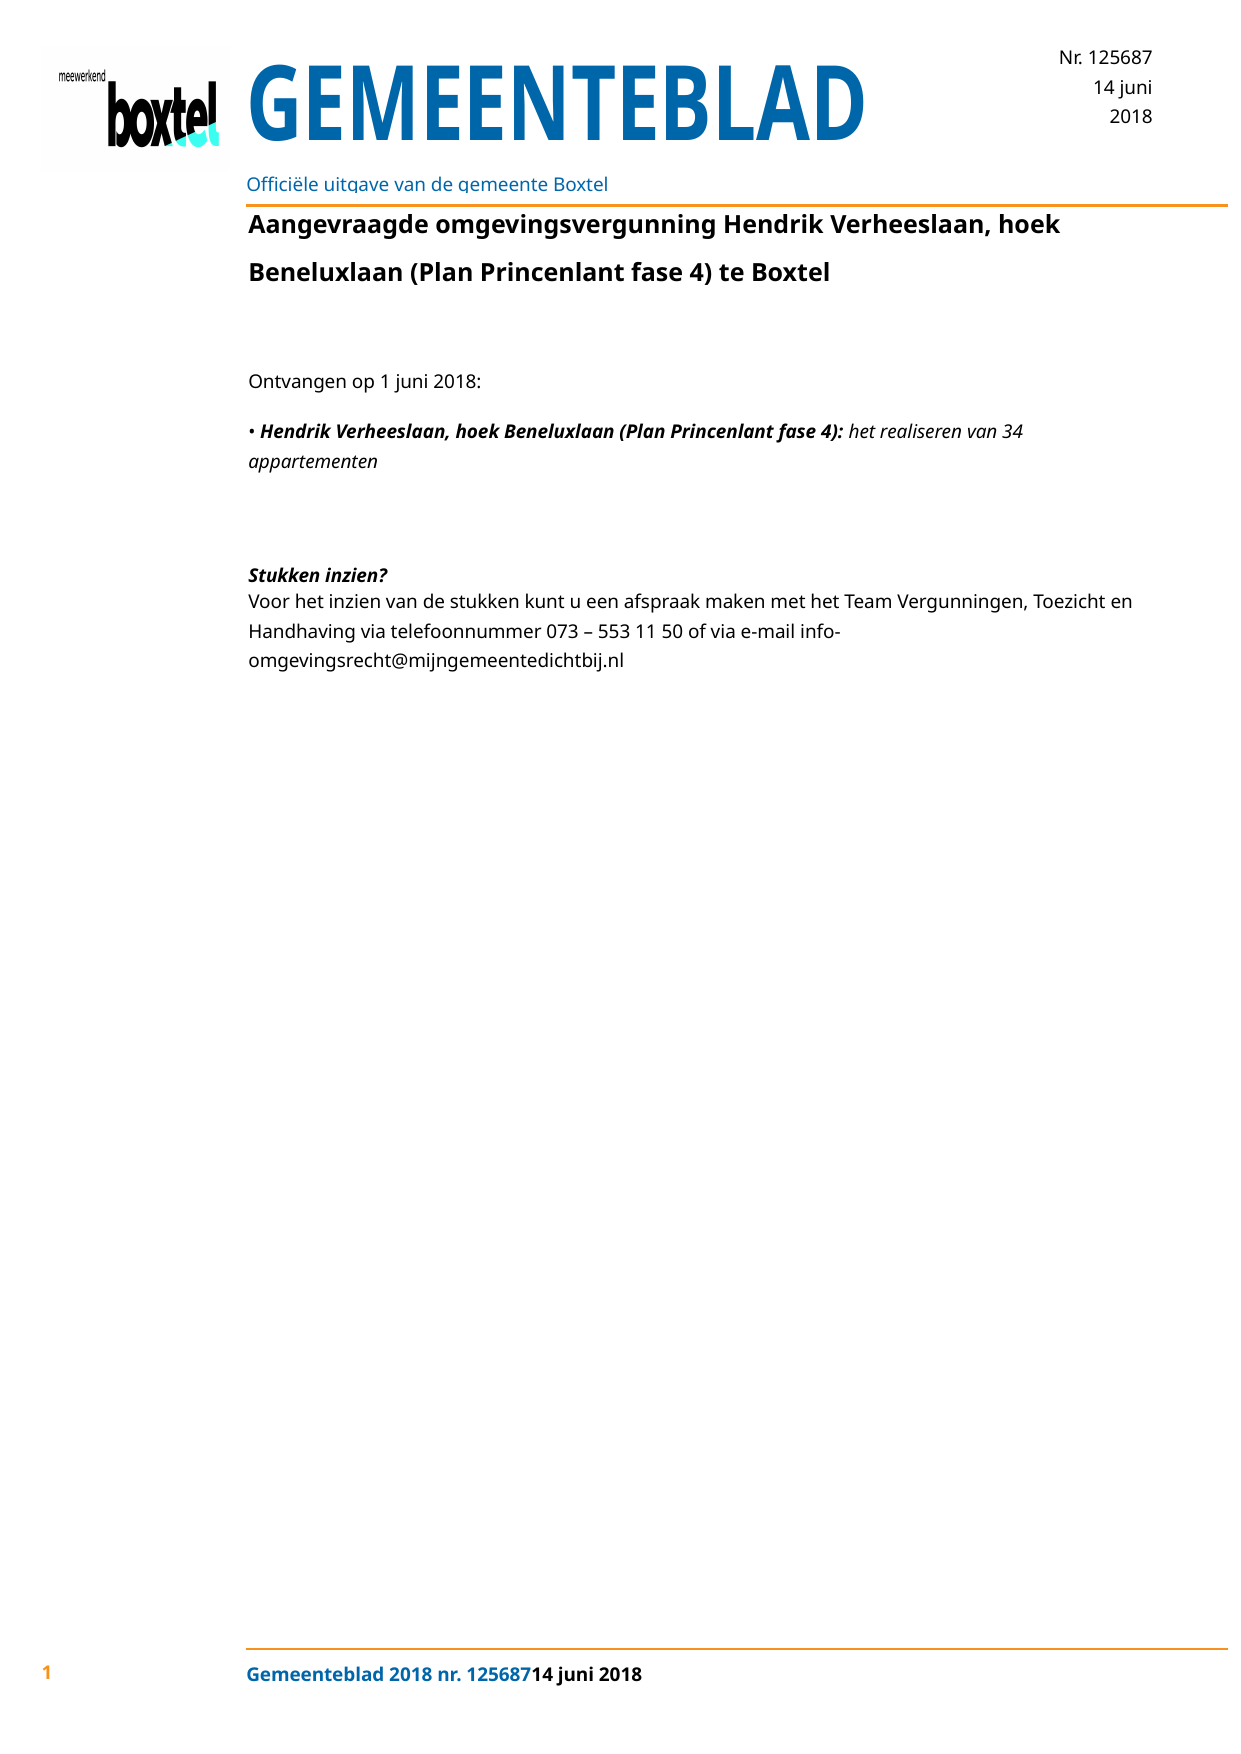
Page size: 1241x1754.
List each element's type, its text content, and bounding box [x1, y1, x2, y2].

text Voor het inzien van de stukken kunt u een afspraak maken met het Team Vergunningen, Toezicht en Handhaving via telefoonnummer 073 – 553 11 50 of via e-mail info-omgevingsrecht@mijngemeentedichtbij.nl [248, 588, 1152, 673]
picture [41, 47, 231, 172]
text Ontvangen op 1 juni 2018: [248, 368, 1152, 394]
text Stukken inzien? [248, 563, 1152, 588]
text Aangevraagde omgevingsvergunning Hendrik Verheeslaan, hoek Beneluxlaan (Plan Princenlant fase 4) te Boxtel [248, 207, 1152, 288]
text • Hendrik Verheeslaan, hoek Beneluxlaan (Plan Princenlant fase 4): het realiseren van 34 appartementen [248, 419, 1152, 474]
